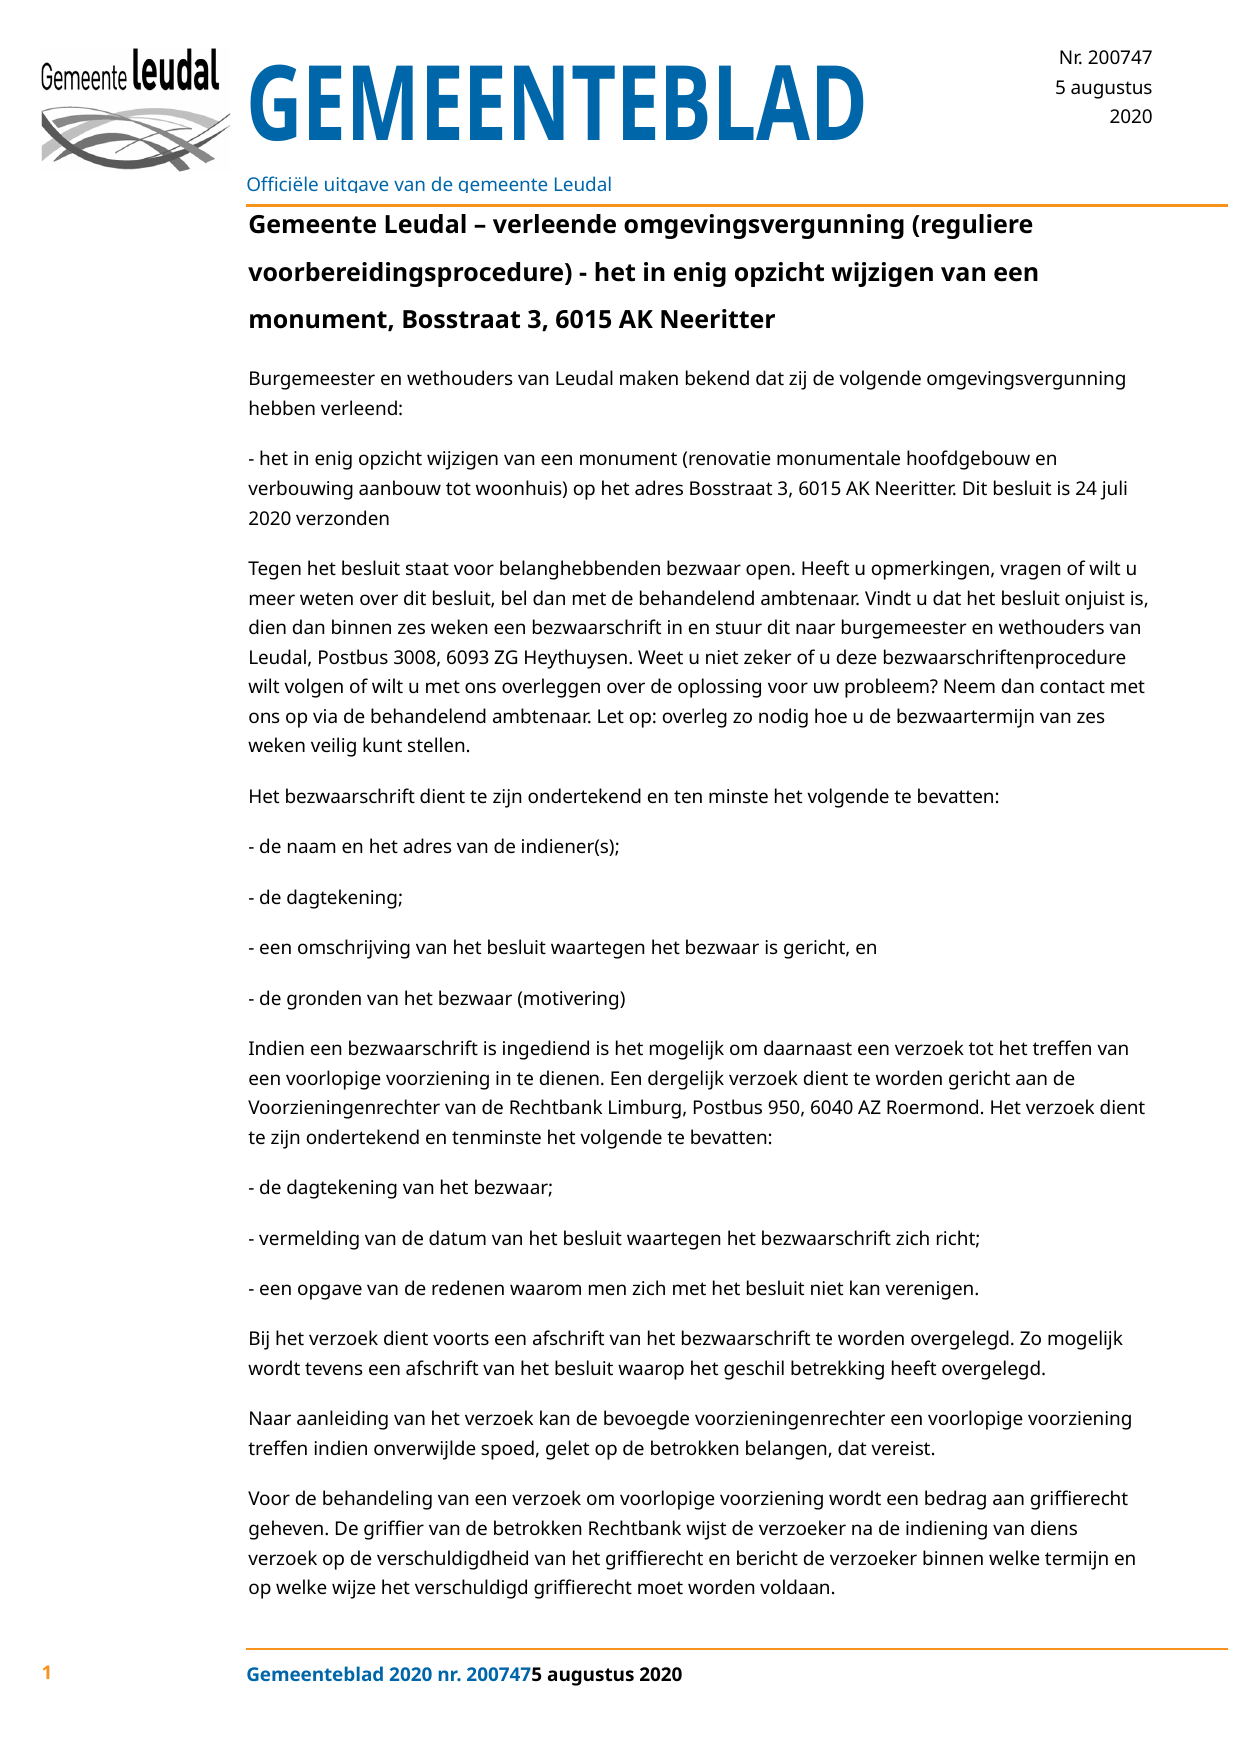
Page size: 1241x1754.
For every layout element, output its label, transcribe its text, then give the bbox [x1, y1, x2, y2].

picture [41, 47, 231, 172]
text - de dagtekening; [248, 884, 1152, 909]
text Naar aanleiding van het verzoek kan de bevoegde voorzieningenrechter een voorlopige voorziening treffen indien onverwijlde spoed, gelet op de betrokken belangen, dat vereist. [248, 1406, 1152, 1461]
text - een opgave van de redenen waarom men zich met het besluit niet kan verenigen. [248, 1275, 1152, 1301]
text Indien een bezwaarschrift is ingediend is het mogelijk om daarnaast een verzoek tot het treffen van een voorlopige voorziening in te dienen. Een dergelijk verzoek dient te worden gericht aan de Voorzieningenrechter van de Rechtbank Limburg, Postbus 950, 6040 AZ Roermond. Het verzoek dient te zijn ondertekend en tenminste het volgende te bevatten: [248, 1035, 1152, 1149]
text - de dagtekening van het bezwaar; [248, 1174, 1152, 1200]
text Tegen het besluit staat voor belanghebbenden bezwaar open. Heeft u opmerkingen, vragen of wilt u meer weten over dit besluit, bel dan met de behandelend ambtenaar. Vindt u dat het besluit onjuist is, dien dan binnen zes weken een bezwaarschrift in en stuur dit naar burgemeester en wethouders van Leudal, Postbus 3008, 6093 ZG Heythuysen. Weet u niet zeker of u deze bezwaarschriftenprocedure wilt volgen of wilt u met ons overleggen over de oplossing voor uw probleem? Neem dan contact met ons op via de behandelend ambtenaar. Let op: overleg zo nodig hoe u de bezwaartermijn van zes weken veilig kunt stellen. [248, 555, 1152, 758]
text Bij het verzoek dient voorts een afschrift van het bezwaarschrift te worden overgelegd. Zo mogelijk wordt tevens een afschrift van het besluit waarop het geschil betrekking heeft overgelegd. [248, 1326, 1152, 1381]
text - het in enig opzicht wijzigen van een monument (renovatie monumentale hoofdgebouw en verbouwing aanbouw tot woonhuis) op het adres Bosstraat 3, 6015 AK Neeritter. Dit besluit is 24 juli 2020 verzonden [248, 446, 1152, 530]
text Voor de behandeling van een verzoek om voorlopige voorziening wordt een bedrag aan griffierecht geheven. De griffier van de betrokken Rechtbank wijst de verzoeker na de indiening van diens verzoek op de verschuldigdheid van het griffierecht en bericht de verzoeker binnen welke termijn en op welke wijze het verschuldigd griffierecht moet worden voldaan. [248, 1486, 1152, 1600]
text Burgemeester en wethouders van Leudal maken bekend dat zij de volgende omgevingsvergunning hebben verleend: [248, 366, 1152, 421]
text Het bezwaarschrift dient te zijn ondertekend en ten minste het volgende te bevatten: [248, 783, 1152, 809]
text Gemeente Leudal – verleende omgevingsvergunning (reguliere voorbereidingsprocedure) - het in enig opzicht wijzigen van een monument, Bosstraat 3, 6015 AK Neeritter [248, 207, 1152, 336]
text - de gronden van het bezwaar (motivering) [248, 985, 1152, 1010]
text - vermelding van de datum van het besluit waartegen het bezwaarschrift zich richt; [248, 1225, 1152, 1250]
text - een omschrijving van het besluit waartegen het bezwaar is gericht, en [248, 934, 1152, 960]
text - de naam en het adres van de indiener(s); [248, 833, 1152, 859]
